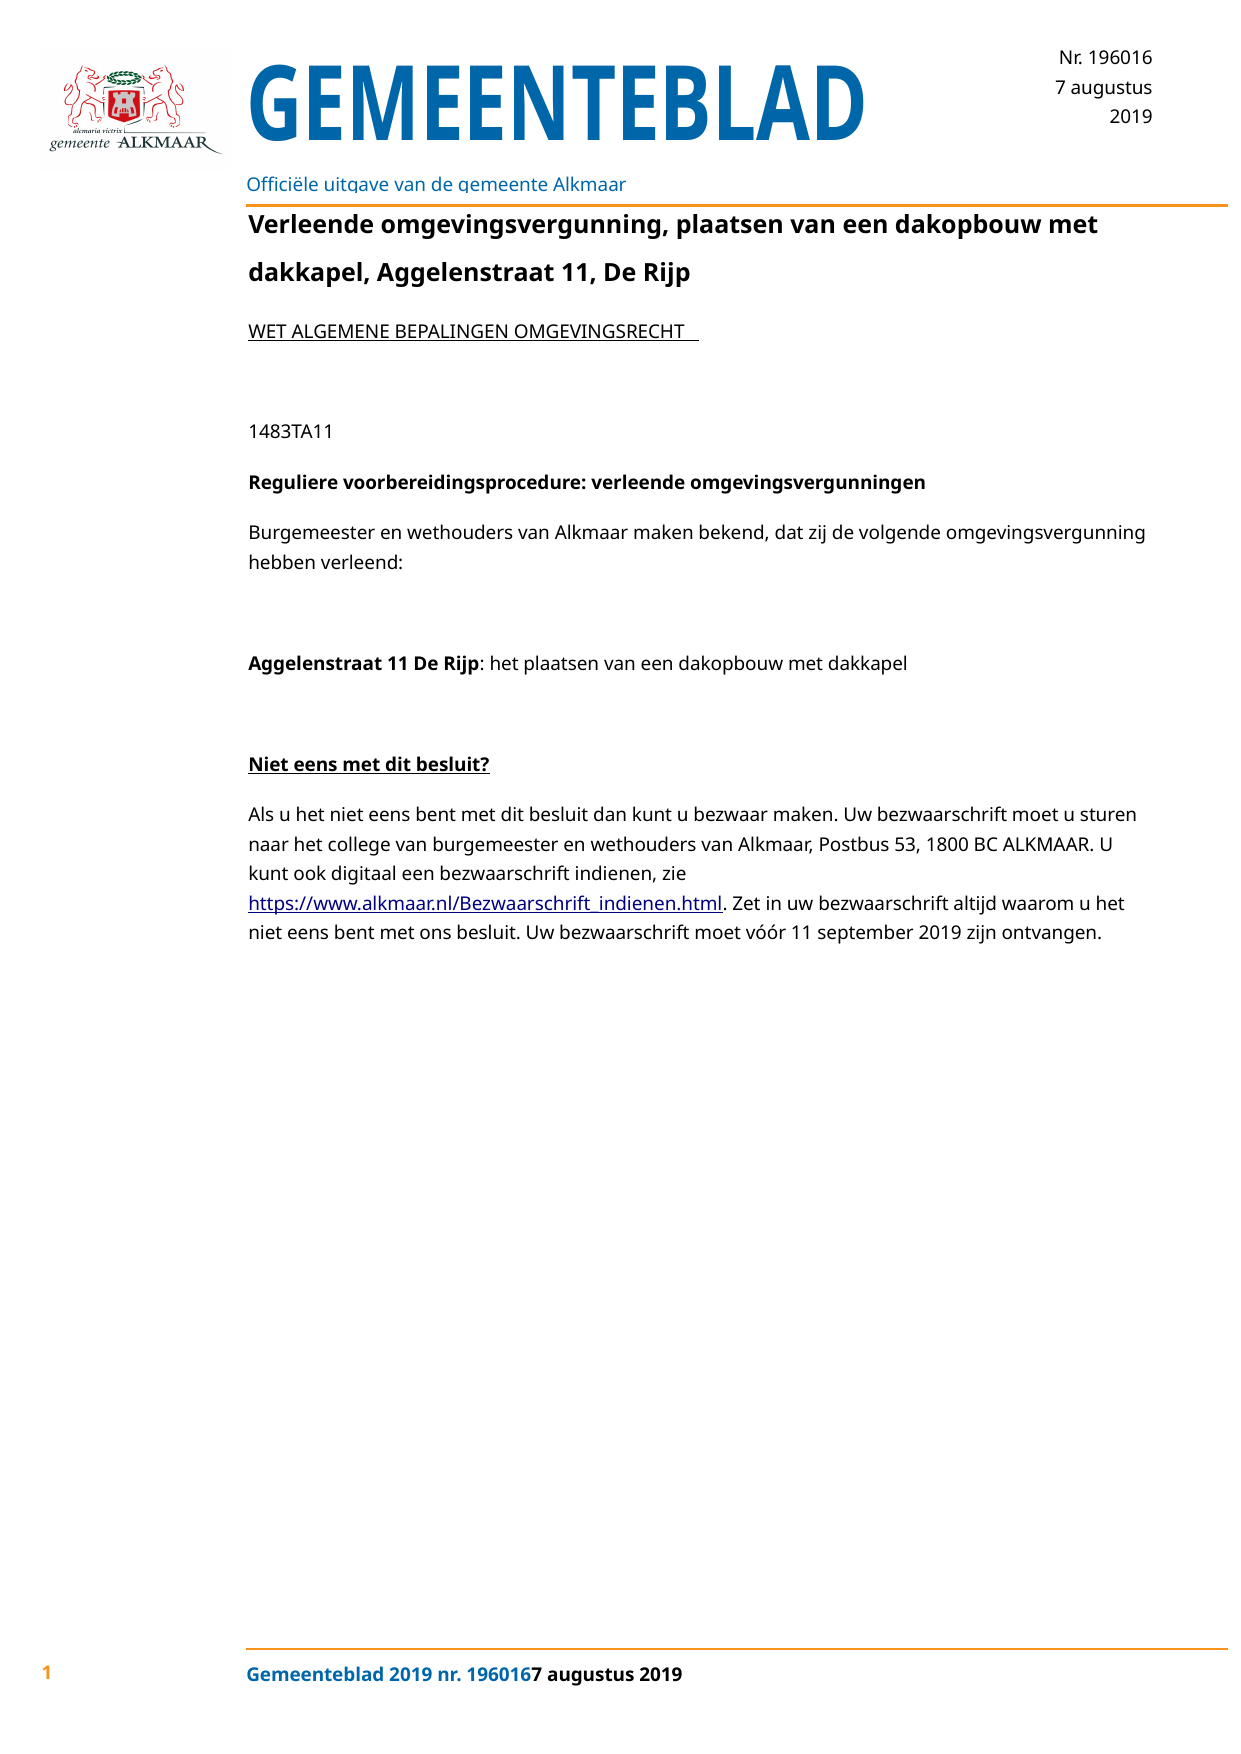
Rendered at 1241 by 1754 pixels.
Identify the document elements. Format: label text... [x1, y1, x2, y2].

text 1483TA11 [248, 419, 1152, 444]
text Als u het niet eens bent met dit besluit dan kunt u bezwaar maken. Uw bezwaarschrift moet u sturen naar het college van burgemeester en wethouders van Alkmaar, Postbus 53, 1800 BC ALKMAAR. U kunt ook digitaal een bezwaarschrift indienen, zie https://www.alkmaar.nl/Bezwaarschrift_indienen.html. Zet in uw bezwaarschrift altijd waarom u het niet eens bent met ons besluit. Uw bezwaarschrift moet vóór 11 september 2019 zijn ontvangen. [248, 801, 1152, 945]
text Reguliere voorbereidingsprocedure: verleende omgevingsvergunningen [248, 469, 1152, 495]
text Verleende omgevingsvergunning, plaatsen van een dakopbouw met dakkapel, Aggelenstraat 11, De Rijp [248, 207, 1152, 288]
text WET ALGEMENE BEPALINGEN OMGEVINGSRECHT [248, 318, 1152, 344]
picture [41, 47, 231, 172]
text Burgemeester en wethouders van Alkmaar maken bekend, dat zij de volgende omgevingsvergunning hebben verleend: [248, 519, 1152, 575]
text Aggelenstraat 11 De Rijp: het plaatsen van een dakopbouw met dakkapel [248, 650, 1152, 676]
text Niet eens met dit besluit? [248, 751, 1152, 777]
